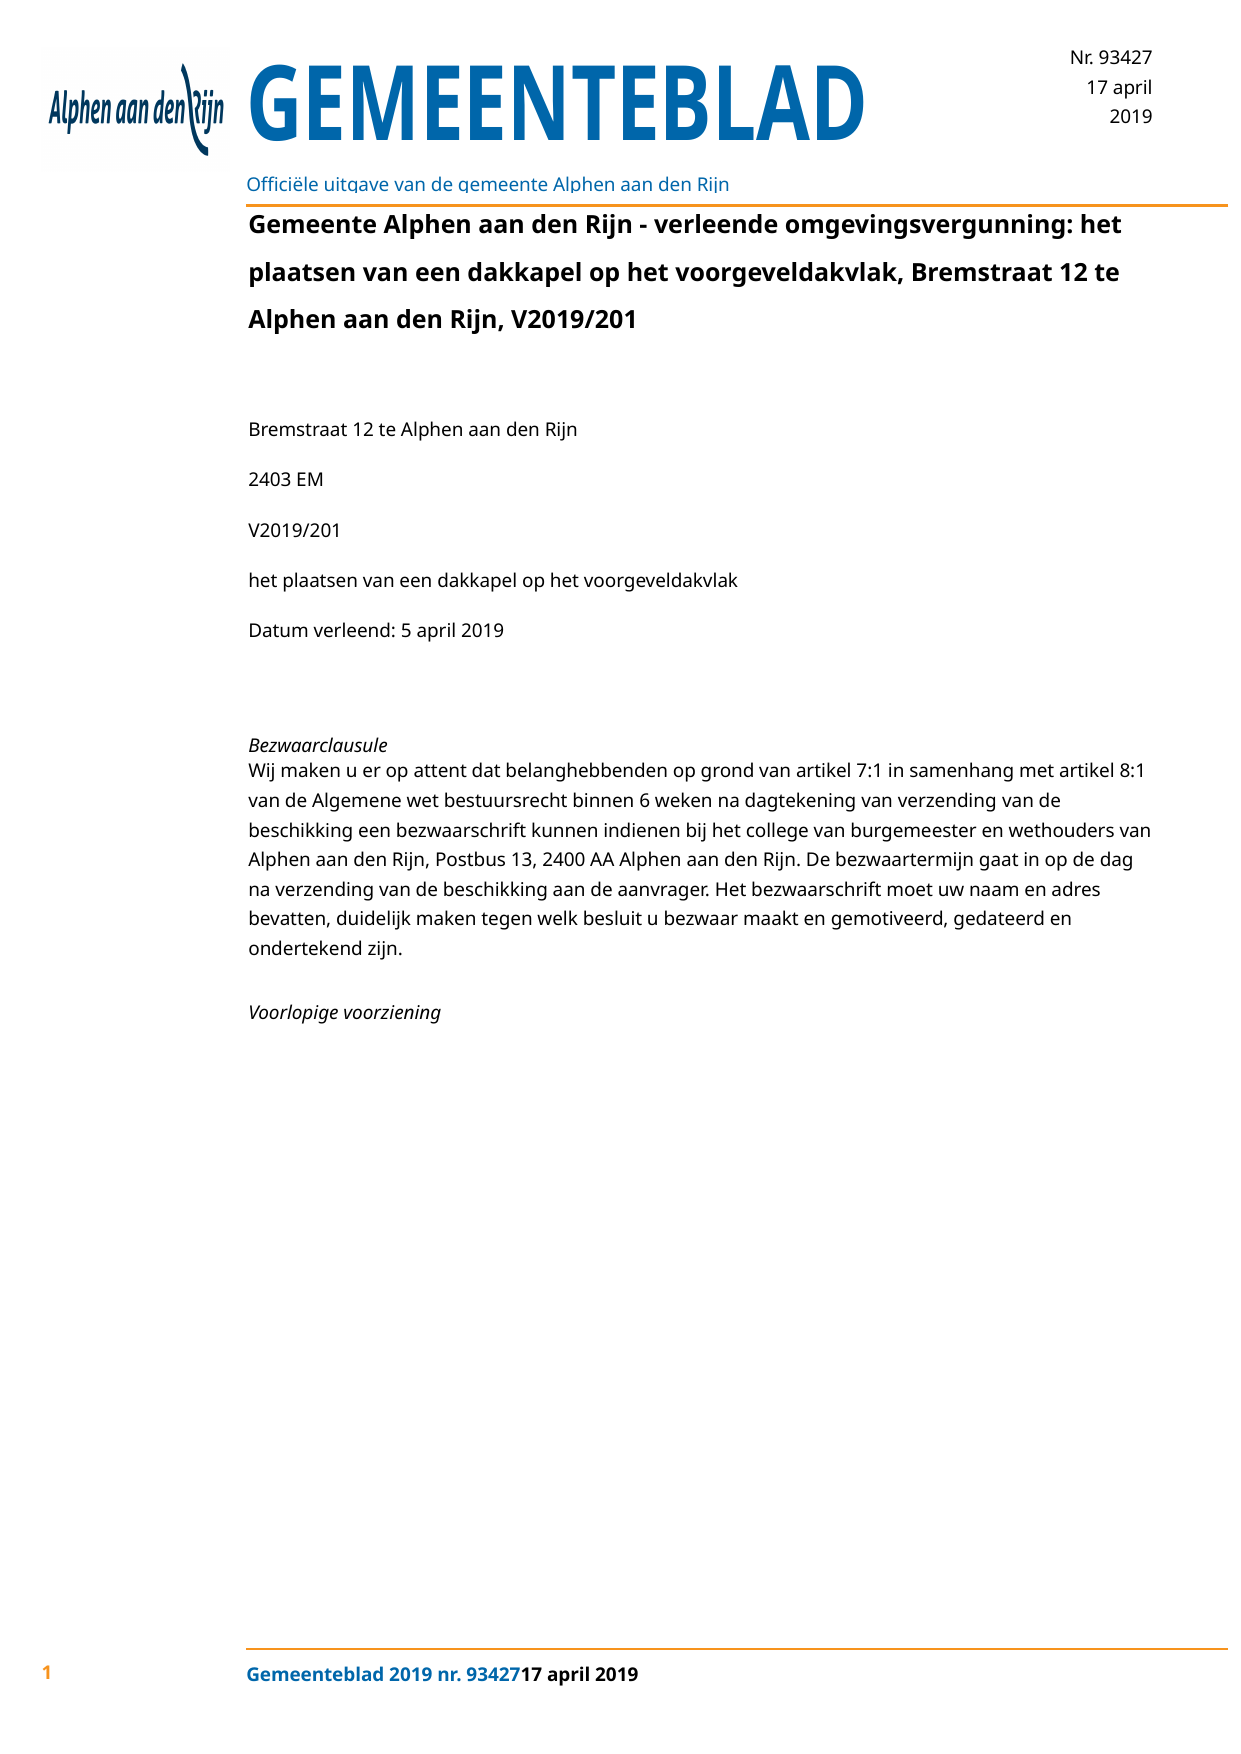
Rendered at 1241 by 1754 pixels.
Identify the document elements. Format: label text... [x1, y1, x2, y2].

picture [41, 47, 231, 172]
text Wij maken u er op attent dat belanghebbenden op grond van artikel 7:1 in samenhang met artikel 8:1 van de Algemene wet bestuursrecht binnen 6 weken na dagtekening van verzending van de beschikking een bezwaarschrift kunnen indienen bij het college van burgemeester en wethouders van Alphen aan den Rijn, Postbus 13, 2400 AA Alphen aan den Rijn. De bezwaartermijn gaat in op de dag na verzending van de beschikking aan de aanvrager. Het bezwaarschrift moet uw naam en adres bevatten, duidelijk maken tegen welk besluit u bezwaar maakt en gemotiveerd, gedateerd en ondertekend zijn. [248, 758, 1152, 961]
text Datum verleend: 5 april 2019 [248, 618, 1152, 643]
text Bremstraat 12 te Alphen aan den Rijn [248, 416, 1152, 442]
text V2019/201 [248, 517, 1152, 542]
text Bezwaarclausule [248, 732, 1152, 758]
text het plaatsen van een dakkapel op het voorgeveldakvlak [248, 567, 1152, 593]
text 2403 EM [248, 466, 1152, 492]
text Gemeente Alphen aan den Rijn - verleende omgevingsvergunning: het plaatsen van een dakkapel op het voorgeveldakvlak, Bremstraat 12 te Alphen aan den Rijn, V2019/201 [248, 207, 1152, 336]
text Voorlopige voorziening [248, 999, 1152, 1025]
